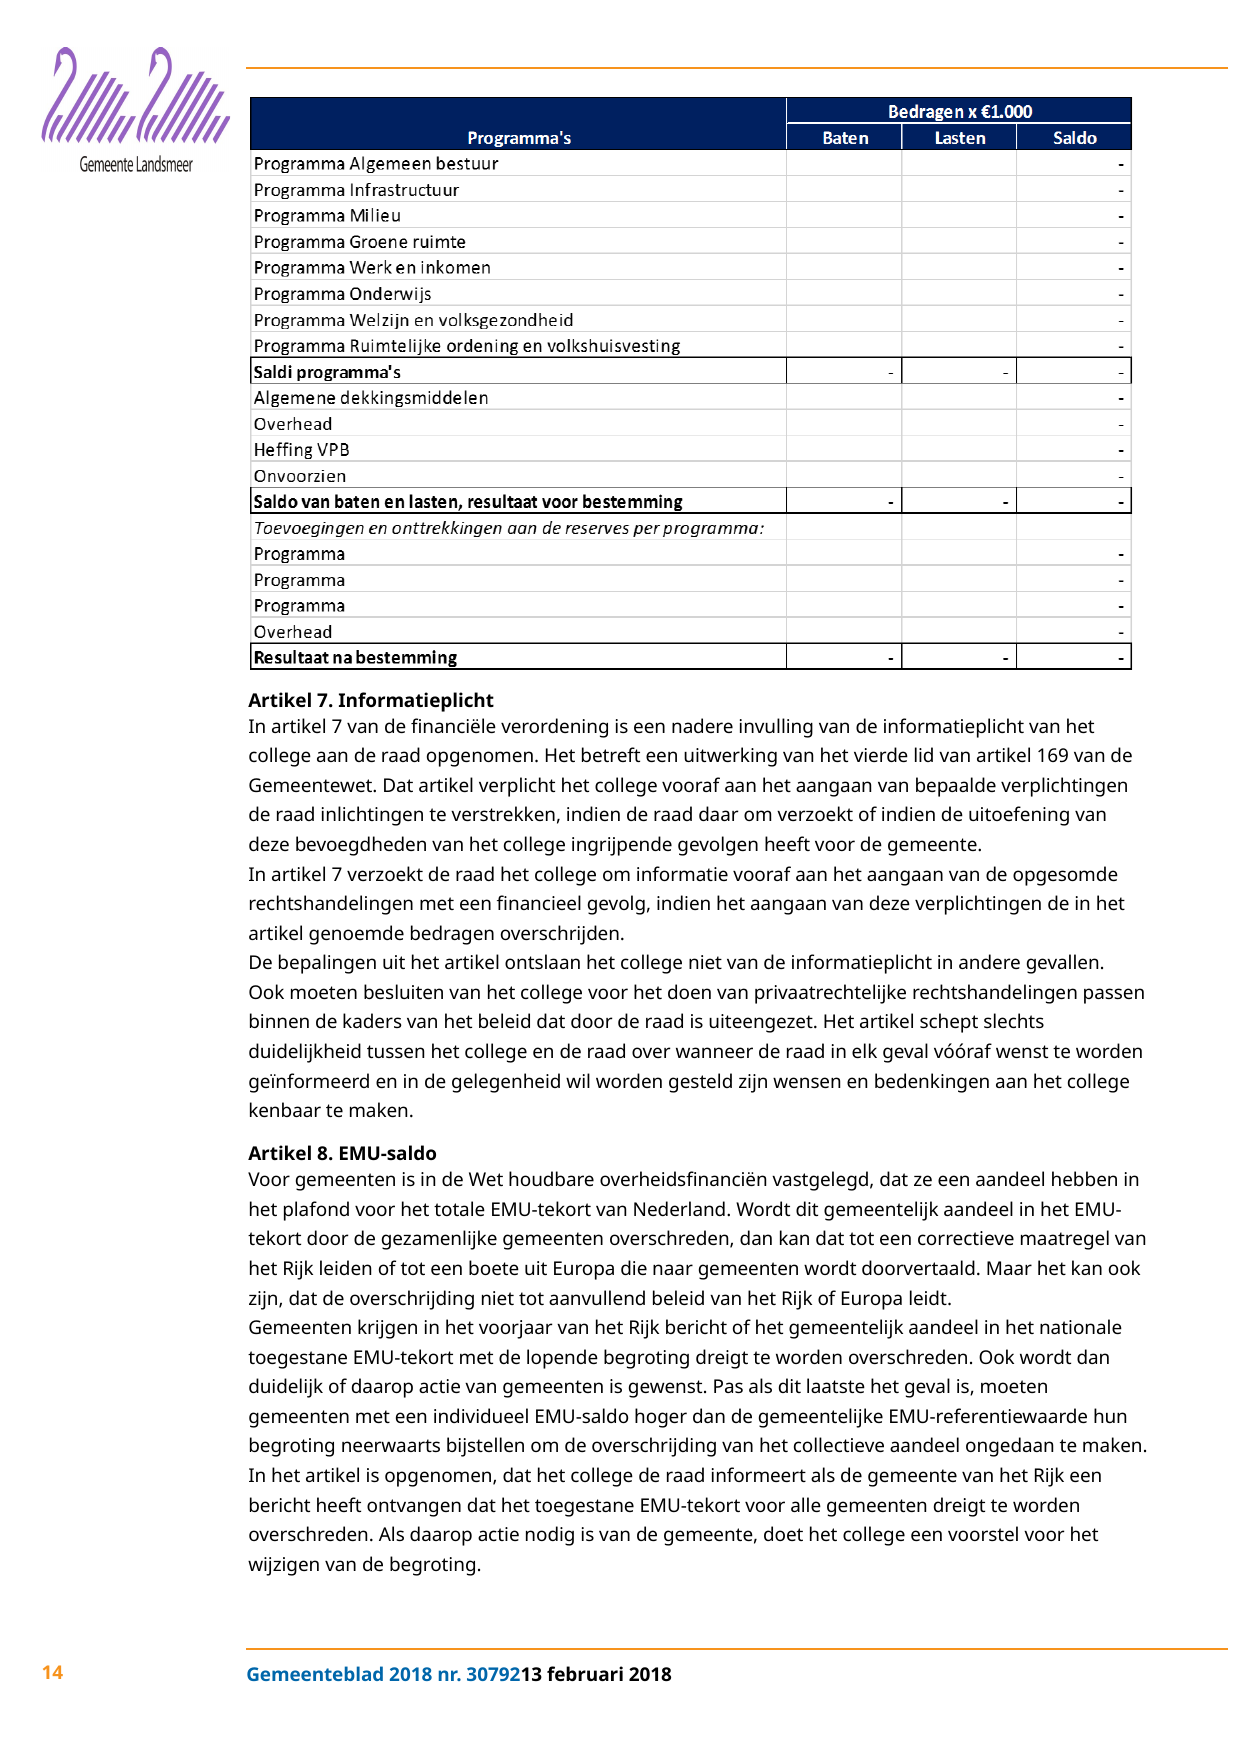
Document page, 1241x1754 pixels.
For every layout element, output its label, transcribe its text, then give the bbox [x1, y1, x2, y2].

text Gemeenten krijgen in het voorjaar van het Rijk bericht of het gemeentelijk aandeel in het nationale toegestane EMU-tekort met de lopende begroting dreigt te worden overschreden. Ook wordt dan duidelijk of daarop actie van gemeenten is gewenst. Pas als dit laatste het geval is, moeten gemeenten met een individueel EMU-saldo hoger dan de gemeentelijke EMU-referentiewaarde hun begroting neerwaarts bijstellen om de overschrijding van het collectieve aandeel ongedaan te maken. [248, 1314, 1152, 1458]
text In artikel 7 verzoekt de raad het college om informatie vooraf aan het aangaan van de opgesomde rechtshandelingen met een financieel gevolg, indien het aangaan van deze verplichtingen de in het artikel genoemde bedragen overschrijden. [248, 861, 1152, 946]
text In het artikel is opgenomen, dat het college de raad informeert als de gemeente van het Rijk een bericht heeft ontvangen dat het toegestane EMU-tekort voor alle gemeenten dreigt te worden overschreden. Als daarop actie nodig is van de gemeente, doet het college een voorstel voor het wijzigen van de begroting. [248, 1462, 1152, 1577]
picture [41, 47, 231, 172]
text Voor gemeenten is in de Wet houdbare overheidsfinanciën vastgelegd, dat ze een aandeel hebben in het plafond voor het totale EMU-tekort van Nederland. Wordt dit gemeentelijk aandeel in het EMU-tekort door de gezamenlijke gemeenten overschreden, dan kan dat tot een correctieve maatregel van het Rijk leiden of tot een boete uit Europa die naar gemeenten wordt doorvertaald. Maar het kan ook zijn, dat de overschrijding niet tot aanvullend beleid van het Rijk of Europa leidt. [248, 1166, 1152, 1310]
picture [248, 94, 1134, 674]
text Ook moeten besluiten van het college voor het doen van privaatrechtelijke rechtshandelingen passen binnen de kaders van het beleid dat door de raad is uiteengezet. Het artikel schept slechts duidelijkheid tussen het college en de raad over wanneer de raad in elk geval vóóraf wenst te worden geïnformeerd en in de gelegenheid wil worden gesteld zijn wensen en bedenkingen aan het college kenbaar te maken. [248, 979, 1152, 1123]
text Artikel 8. EMU-saldo [248, 1141, 1152, 1166]
text In artikel 7 van de financiële verordening is een nadere invulling van de informatieplicht van het college aan de raad opgenomen. Het betreft een uitwerking van het vierde lid van artikel 169 van de Gemeentewet. Dat artikel verplicht het college vooraf aan het aangaan van bepaalde verplichtingen de raad inlichtingen te verstrekken, indien de raad daar om verzoekt of indien de uitoefening van deze bevoegdheden van het college ingrijpende gevolgen heeft voor de gemeente. [248, 713, 1152, 857]
text De bepalingen uit het artikel ontslaan het college niet van de informatieplicht in andere gevallen. [248, 949, 1152, 975]
text Artikel 7. Informatieplicht [248, 687, 1152, 713]
